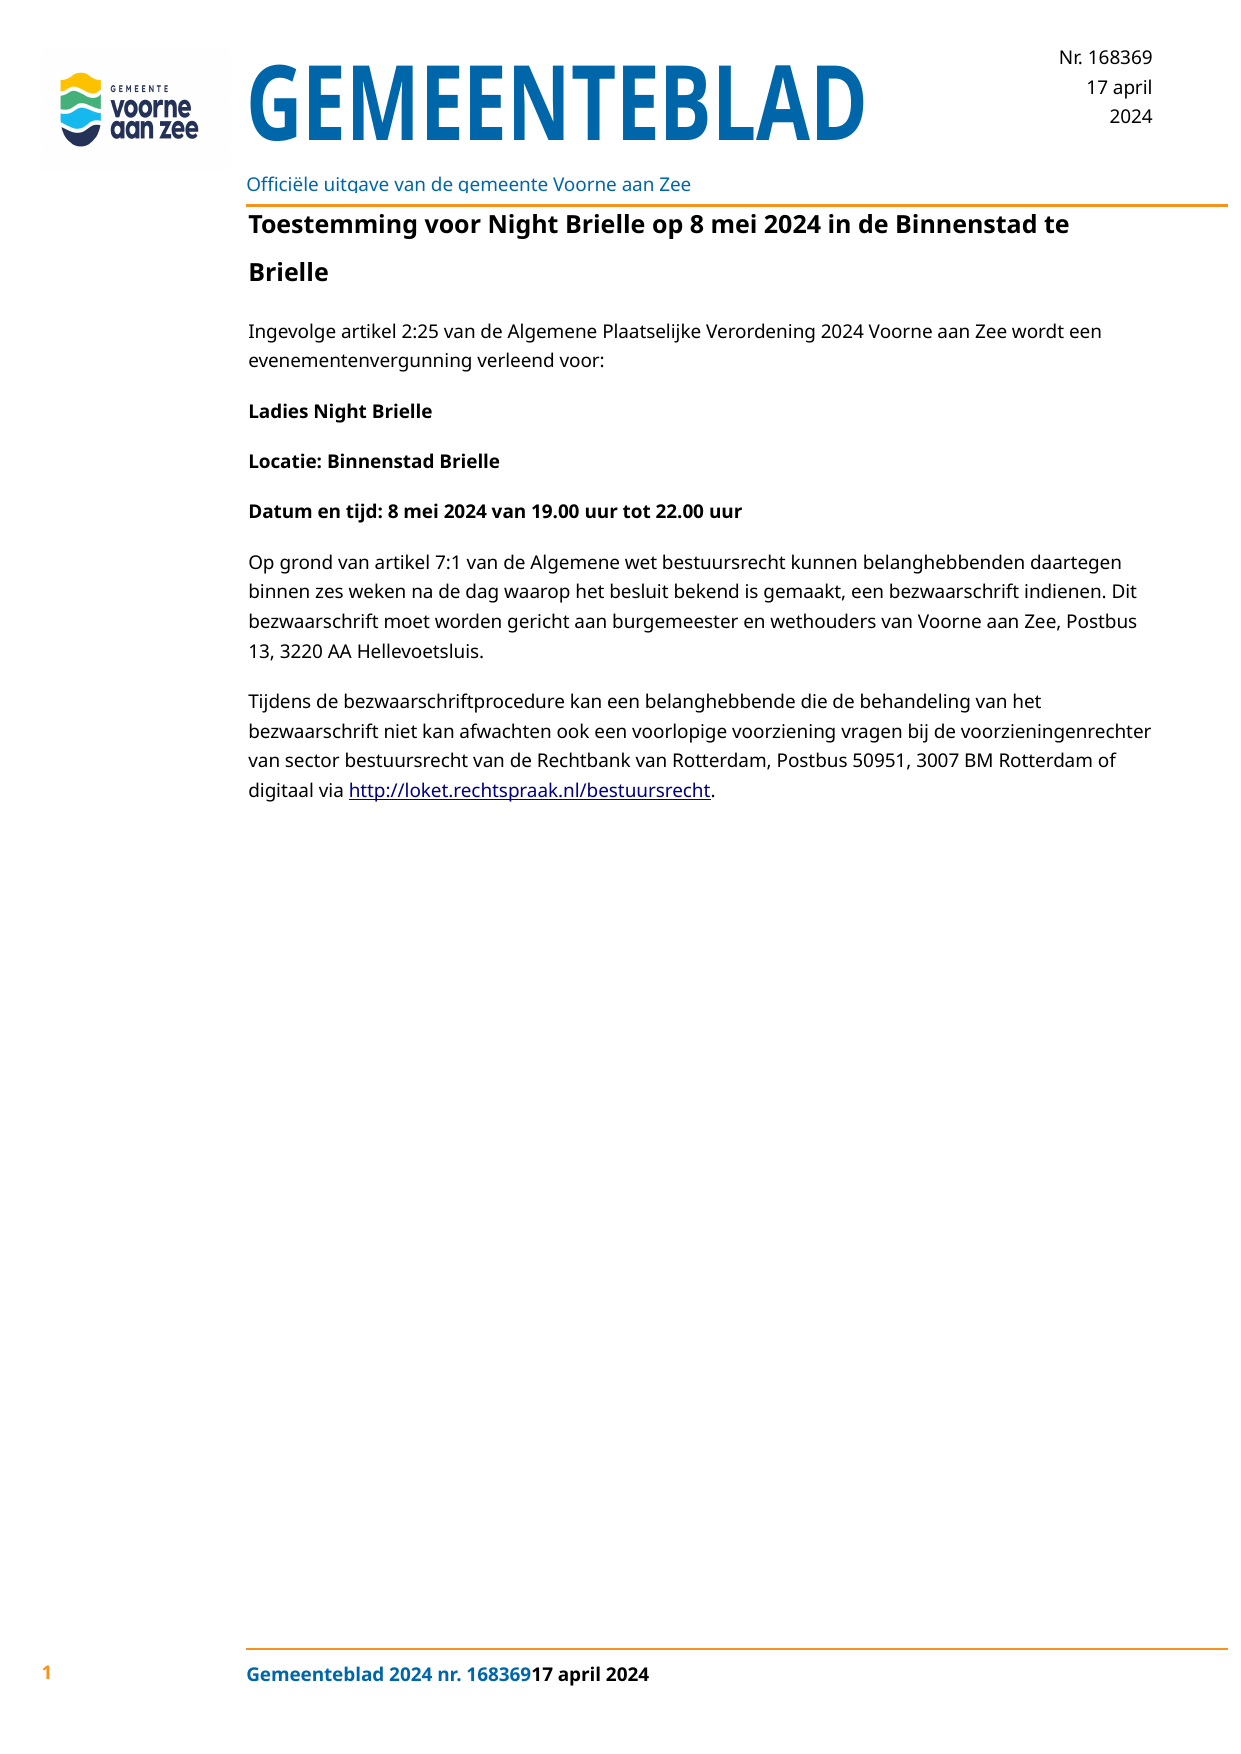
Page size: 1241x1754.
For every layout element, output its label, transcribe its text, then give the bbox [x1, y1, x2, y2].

text Datum en tijd: 8 mei 2024 van 19.00 uur tot 22.00 uur [248, 499, 1152, 524]
text Tijdens de bezwaarschriftprocedure kan een belanghebbende die de behandeling van het bezwaarschrift niet kan afwachten ook een voorlopige voorziening vragen bij de voorzieningenrechter van sector bestuursrecht van de Rechtbank van Rotterdam, Postbus 50951, 3007 BM Rotterdam of digitaal via http://loket.rechtspraak.nl/bestuursrecht. [248, 688, 1152, 803]
text Toestemming voor Night Brielle op 8 mei 2024 in de Binnenstad te Brielle [248, 207, 1152, 288]
picture [41, 47, 231, 172]
text Op grond van artikel 7:1 van de Algemene wet bestuursrecht kunnen belanghebbenden daartegen binnen zes weken na de dag waarop het besluit bekend is gemaakt, een bezwaarschrift indienen. Dit bezwaarschrift moet worden gericht aan burgemeester en wethouders van Voorne aan Zee, Postbus 13, 3220 AA Hellevoetsluis. [248, 549, 1152, 664]
text Ladies Night Brielle [248, 398, 1152, 424]
text Locatie: Binnenstad Brielle [248, 448, 1152, 474]
text Ingevolge artikel 2:25 van de Algemene Plaatselijke Verordening 2024 Voorne aan Zee wordt een evenementenvergunning verleend voor: [248, 318, 1152, 373]
